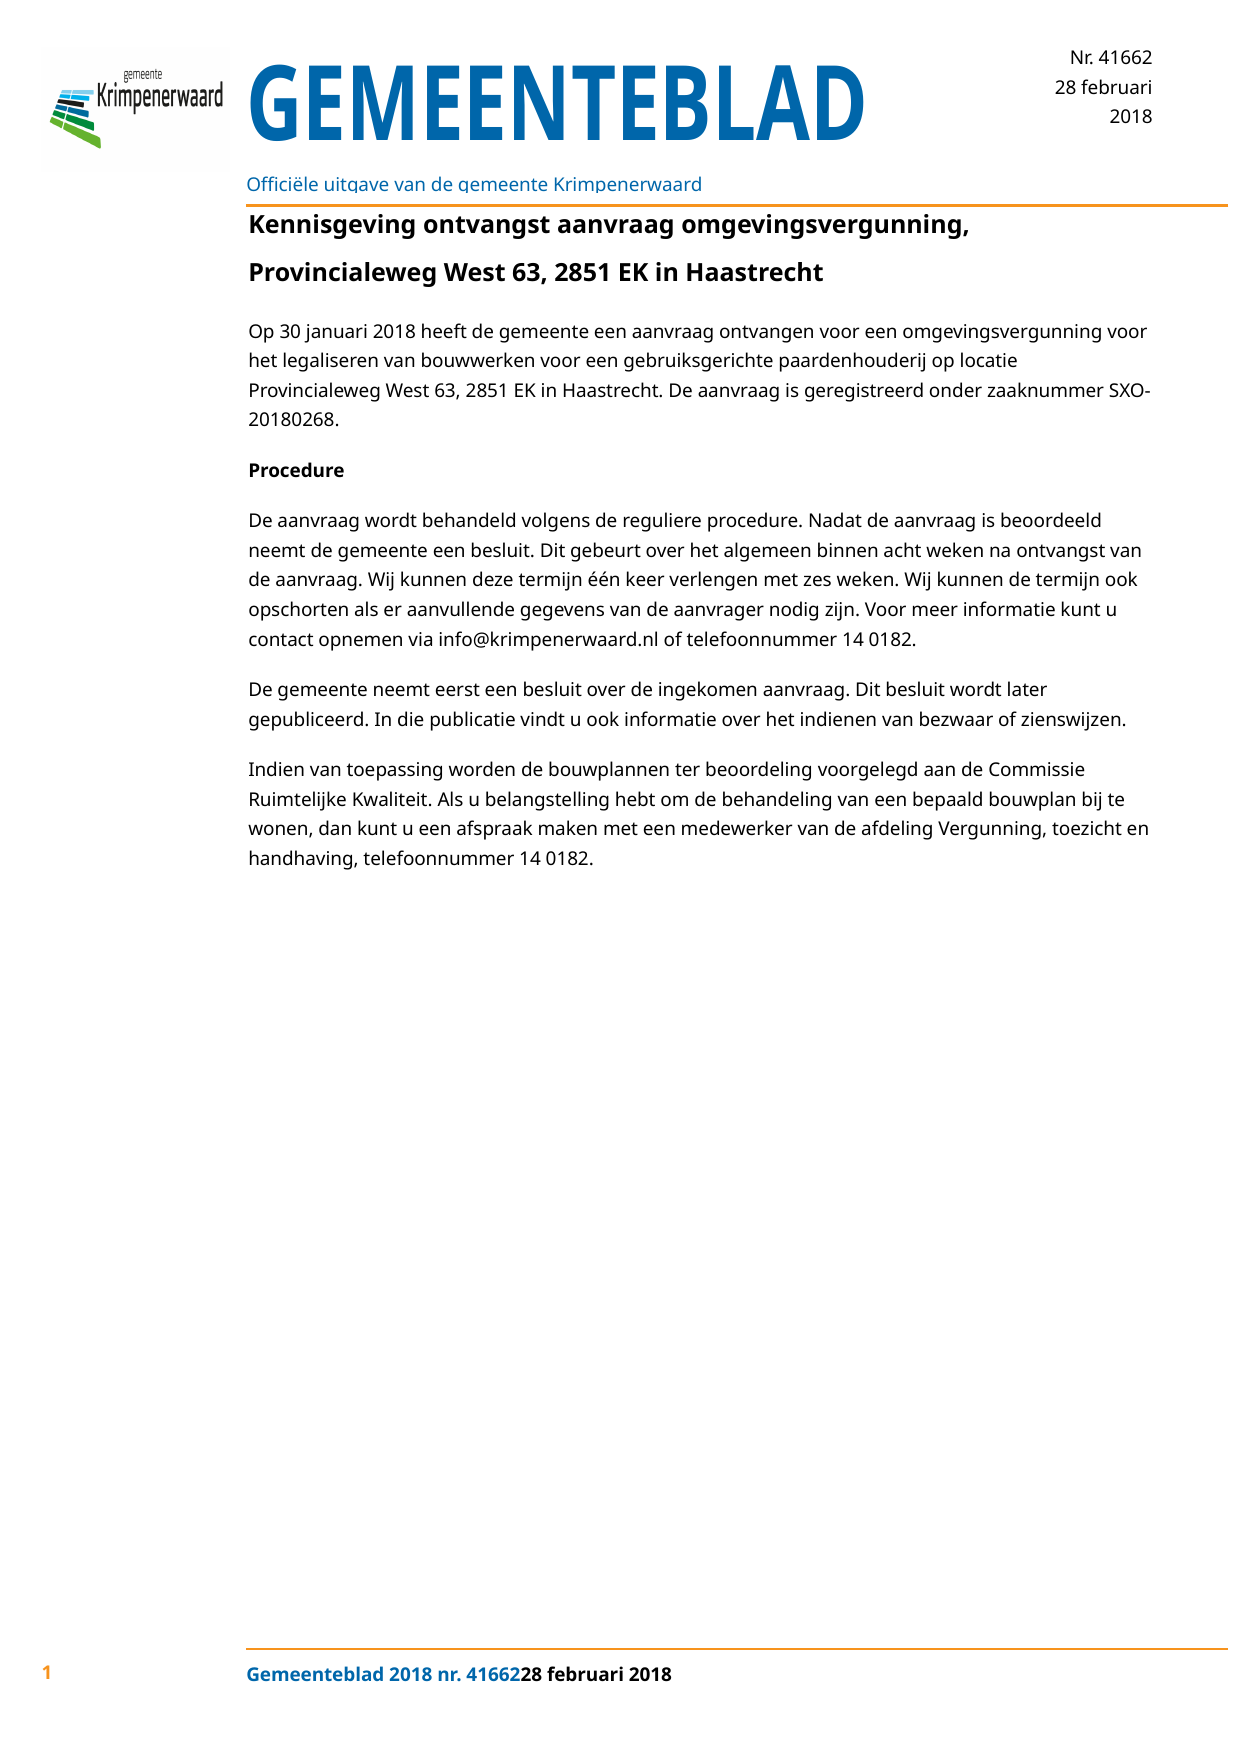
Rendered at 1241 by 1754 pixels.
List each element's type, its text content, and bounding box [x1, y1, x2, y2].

picture [41, 47, 231, 172]
text De aanvraag wordt behandeld volgens de reguliere procedure. Nadat de aanvraag is beoordeeld neemt de gemeente een besluit. Dit gebeurt over het algemeen binnen acht weken na ontvangst van de aanvraag. Wij kunnen deze termijn één keer verlengen met zes weken. Wij kunnen de termijn ook opschorten als er aanvullende gegevens van de aanvrager nodig zijn. Voor meer informatie kunt u contact opnemen via info@krimpenerwaard.nl of telefoonnummer 14 0182. [248, 507, 1152, 652]
text Kennisgeving ontvangst aanvraag omgevingsvergunning, Provincialeweg West 63, 2851 EK in Haastrecht [248, 207, 1152, 288]
text De gemeente neemt eerst een besluit over de ingekomen aanvraag. Dit besluit wordt later gepubliceerd. In die publicatie vindt u ook informatie over het indienen van bezwaar of zienswijzen. [248, 676, 1152, 732]
text Procedure [248, 457, 1152, 483]
text Op 30 januari 2018 heeft de gemeente een aanvraag ontvangen voor een omgevingsvergunning voor het legaliseren van bouwwerken voor een gebruiksgerichte paardenhouderij op locatie Provincialeweg West 63, 2851 EK in Haastrecht. De aanvraag is geregistreerd onder zaaknummer SXO-20180268. [248, 318, 1152, 432]
text Indien van toepassing worden de bouwplannen ter beoordeling voorgelegd aan de Commissie Ruimtelijke Kwaliteit. Als u belangstelling hebt om de behandeling van een bepaald bouwplan bij te wonen, dan kunt u een afspraak maken met een medewerker van de afdeling Vergunning, toezicht en handhaving, telefoonnummer 14 0182. [248, 756, 1152, 871]
